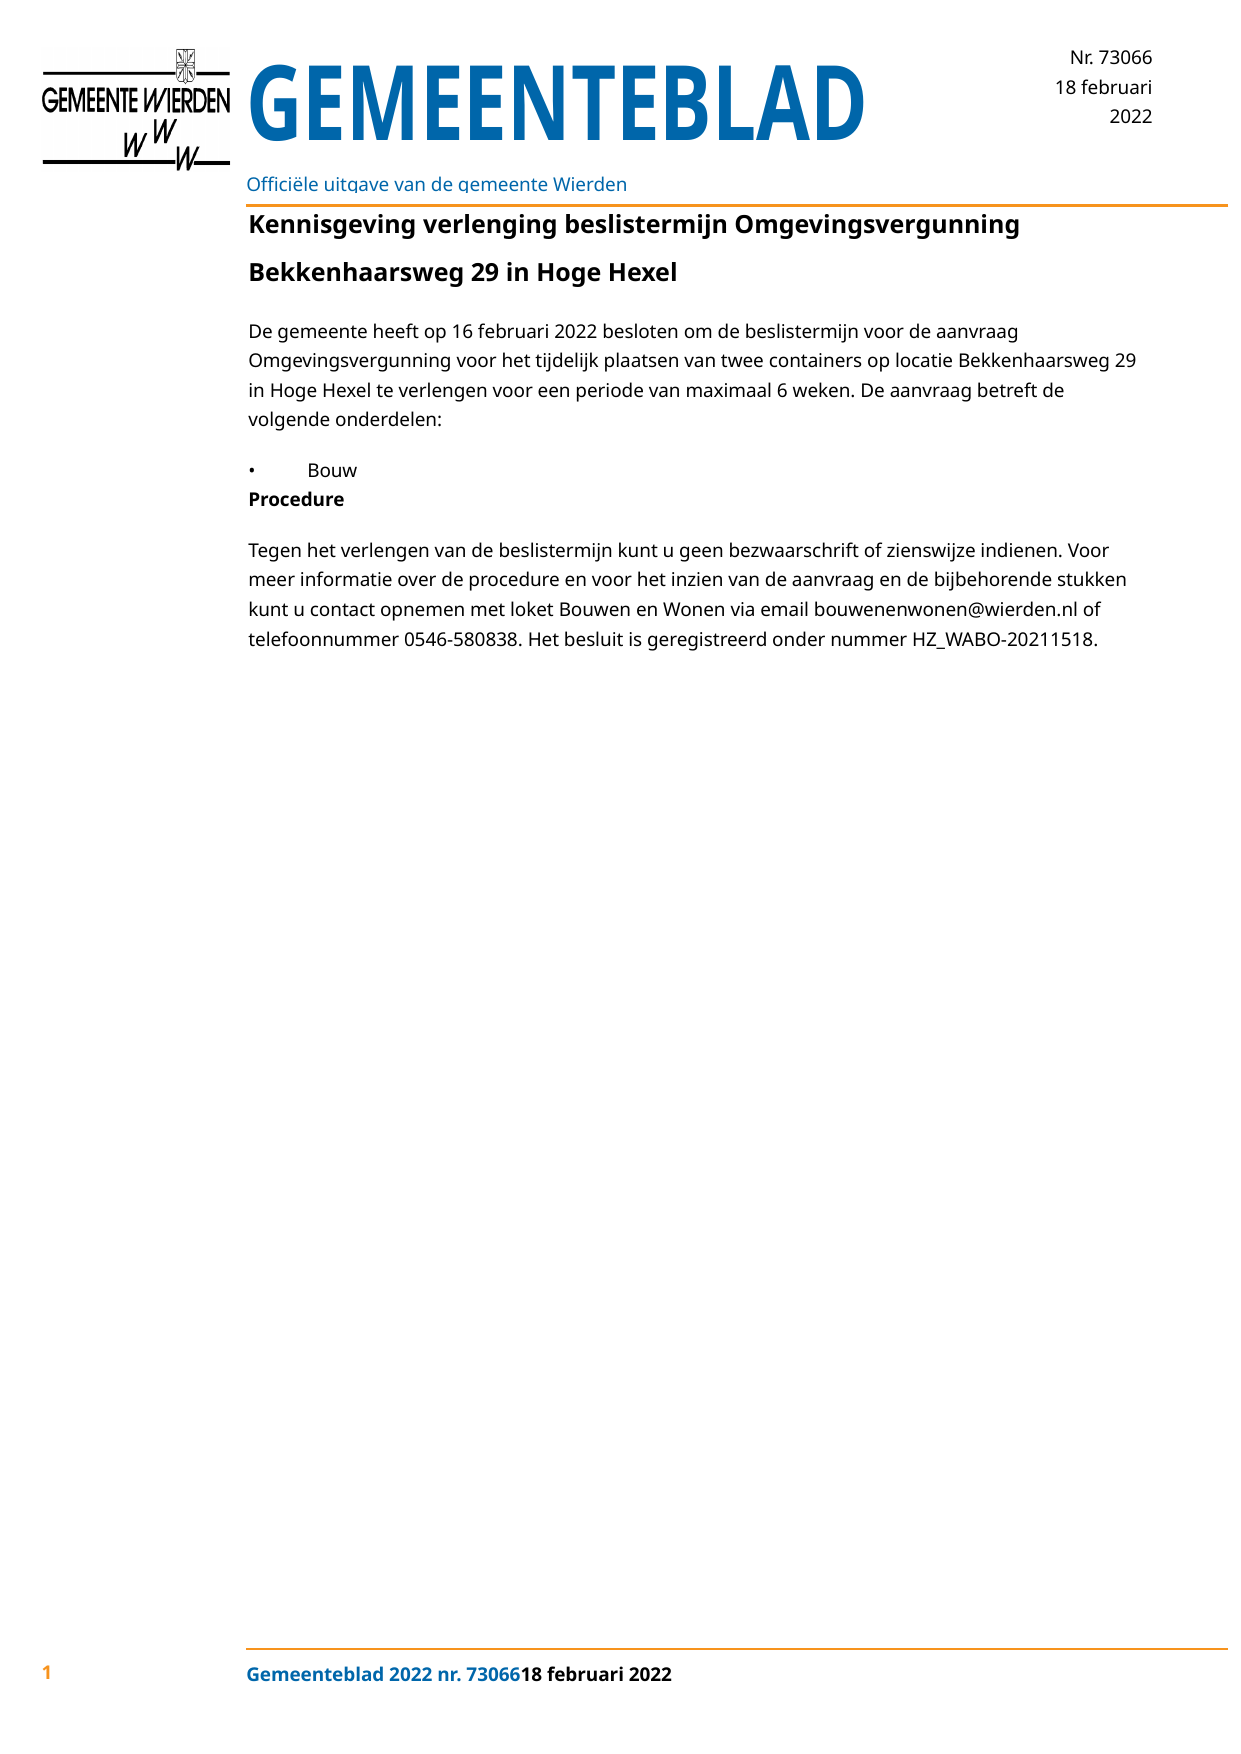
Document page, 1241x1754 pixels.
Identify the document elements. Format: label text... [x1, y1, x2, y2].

text De gemeente heeft op 16 februari 2022 besloten om de beslistermijn voor de aanvraag Omgevingsvergunning voor het tijdelijk plaatsen van twee containers op locatie Bekkenhaarsweg 29 in Hoge Hexel te verlengen voor een periode van maximaal 6 weken. De aanvraag betreft de volgende onderdelen: [248, 318, 1152, 432]
text Procedure [248, 487, 1152, 512]
text Kennisgeving verlenging beslistermijn Omgevingsvergunning Bekkenhaarsweg 29 in Hoge Hexel [248, 207, 1152, 288]
picture [41, 47, 231, 172]
list Bouw [248, 457, 1152, 483]
text Tegen het verlengen van de beslistermijn kunt u geen bezwaarschrift of zienswijze indienen. Voor meer informatie over de procedure en voor het inzien van de aanvraag en de bijbehorende stukken kunt u contact opnemen met loket Bouwen en Wonen via email bouwenenwonen@wierden.nl of telefoonnummer 0546-580838. Het besluit is geregistreerd onder nummer HZ_WABO-20211518. [248, 537, 1152, 652]
